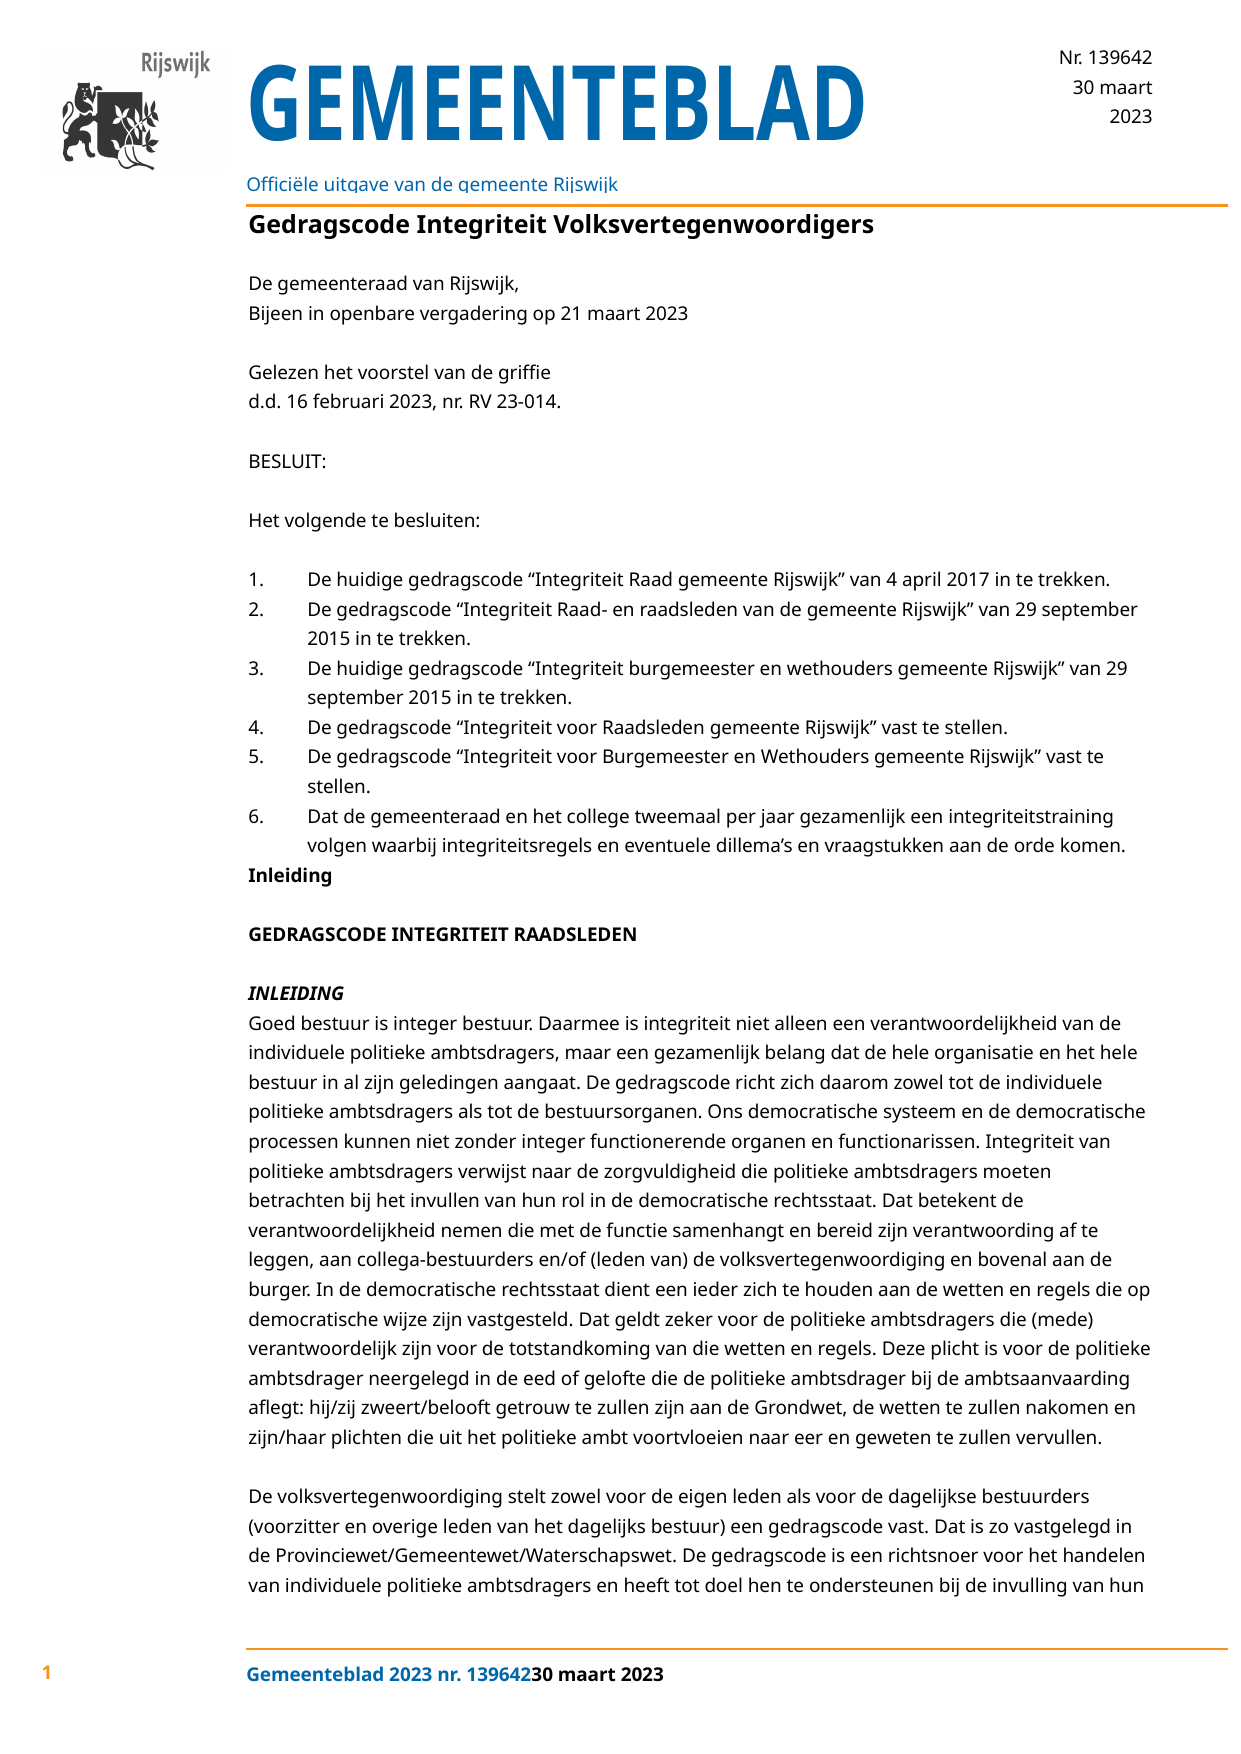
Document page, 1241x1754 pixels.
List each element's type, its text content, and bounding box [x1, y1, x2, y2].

text INLEIDING [248, 980, 1152, 1006]
text d.d. 16 februari 2023, nr. RV 23-014. [248, 389, 1152, 414]
text Gelezen het voorstel van de griffie [248, 359, 1152, 385]
list De gedragscode “Integriteit voor Raadsleden gemeente Rijswijk” vast te stellen. [248, 714, 1152, 740]
text Bijeen in openbare vergadering op 21 maart 2023 [248, 300, 1152, 326]
text Gedragscode Integriteit Volksvertegenwoordigers [248, 207, 1152, 241]
text BESLUIT: [248, 448, 1152, 473]
list De huidige gedragscode “Integriteit Raad gemeente Rijswijk” van 4 april 2017 in te trekken. [248, 566, 1152, 592]
picture [41, 47, 231, 172]
text De volksvertegenwoordiging stelt zowel voor de eigen leden als voor de dagelijkse bestuurders (voorzitter en overige leden van het dagelijks bestuur) een gedragscode vast. Dat is zo vastgelegd in de Provinciewet/Gemeentewet/Waterschapswet. De gedragscode is een richtsnoer voor het handelen van individuele politieke ambtsdragers en heeft tot doel hen te ondersteunen bij de invulling van hun [248, 1483, 1152, 1598]
list De huidige gedragscode “Integriteit burgemeester en wethouders gemeente Rijswijk” van 29 september 2015 in te trekken. [248, 655, 1152, 710]
text Het volgende te besluiten: [248, 507, 1152, 533]
text Goed bestuur is integer bestuur. Daarmee is integriteit niet alleen een verantwoordelijkheid van de individuele politieke ambtsdragers, maar een gezamenlijk belang dat de hele organisatie en het hele bestuur in al zijn geledingen aangaat. De gedragscode richt zich daarom zowel tot de individuele politieke ambtsdragers als tot de bestuursorganen. Ons democratische systeem en de democratische processen kunnen niet zonder integer functionerende organen en functionarissen. Integriteit van politieke ambtsdragers verwijst naar de zorgvuldigheid die politieke ambtsdragers moeten betrachten bij het invullen van hun rol in de democratische rechtsstaat. Dat betekent de verantwoordelijkheid nemen die met de functie samenhangt en bereid zijn verantwoording af te leggen, aan collega-bestuurders en/of (leden van) de volksvertegenwoordiging en bovenal aan de burger. In de democratische rechtsstaat dient een ieder zich te houden aan de wetten en regels die op democratische wijze zijn vastgesteld. Dat geldt zeker voor de politieke ambtsdragers die (mede) verantwoordelijk zijn voor de totstandkoming van die wetten en regels. Deze plicht is voor de politieke ambtsdrager neergelegd in de eed of gelofte die de politieke ambtsdrager bij de ambtsaanvaarding aflegt: hij/zij zweert/belooft getrouw te zullen zijn aan de Grondwet, de wetten te zullen nakomen en zijn/haar plichten die uit het politieke ambt voortvloeien naar eer en geweten te zullen vervullen. [248, 1010, 1152, 1450]
list Dat de gemeenteraad en het college tweemaal per jaar gezamenlijk een integriteitstraining volgen waarbij integriteitsregels en eventuele dillema’s en vraagstukken aan de orde komen. [248, 803, 1152, 858]
list De gedragscode “Integriteit Raad- en raadsleden van de gemeente Rijswijk” van 29 september 2015 in te trekken. [248, 596, 1152, 651]
text GEDRAGSCODE INTEGRITEIT RAADSLEDEN [248, 921, 1152, 947]
list De gedragscode “Integriteit voor Burgemeester en Wethouders gemeente Rijswijk” vast te stellen. [248, 744, 1152, 799]
text Inleiding [248, 862, 1152, 888]
text De gemeenteraad van Rijswijk, [248, 270, 1152, 296]
